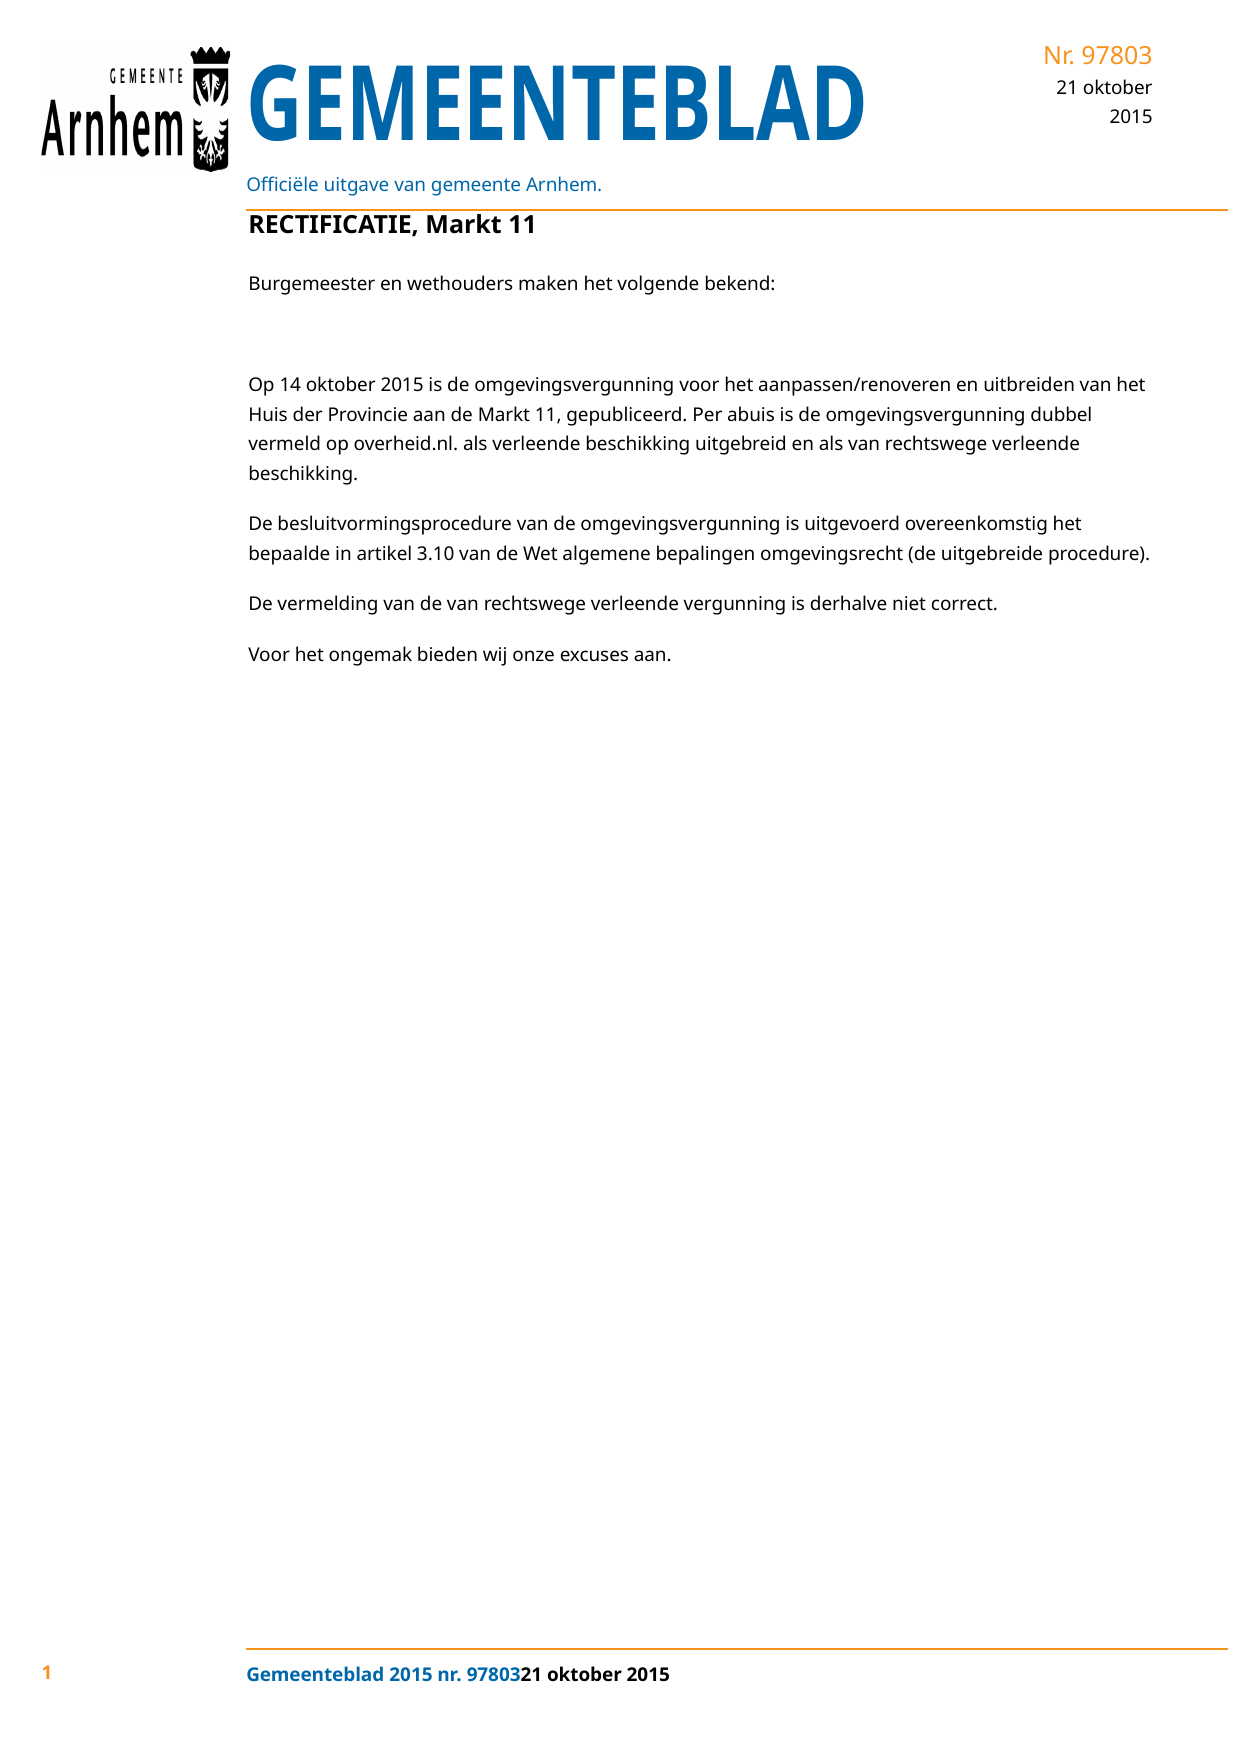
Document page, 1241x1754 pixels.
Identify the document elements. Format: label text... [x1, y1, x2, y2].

text Op 14 oktober 2015 is de omgevingsvergunning voor het aanpassen/renoveren en uitbreiden van het Huis der Provincie aan de Markt 11, gepubliceerd. Per abuis is de omgevingsvergunning dubbel vermeld op overheid.nl. als verleende beschikking uitgebreid en als van rechtswege verleende beschikking. [248, 371, 1152, 486]
text Burgemeester en wethouders maken het volgende bekend: [248, 270, 1152, 296]
text De vermelding van de van rechtswege verleende vergunning is derhalve niet correct. [248, 590, 1152, 616]
text RECTIFICATIE, Markt 11 [248, 211, 1152, 241]
picture [41, 47, 231, 172]
text Voor het ongemak bieden wij onze excuses aan. [248, 641, 1152, 666]
text De besluitvormingsprocedure van de omgevingsvergunning is uitgevoerd overeenkomstig het bepaalde in artikel 3.10 van de Wet algemene bepalingen omgevingsrecht (de uitgebreide procedure). [248, 510, 1152, 566]
